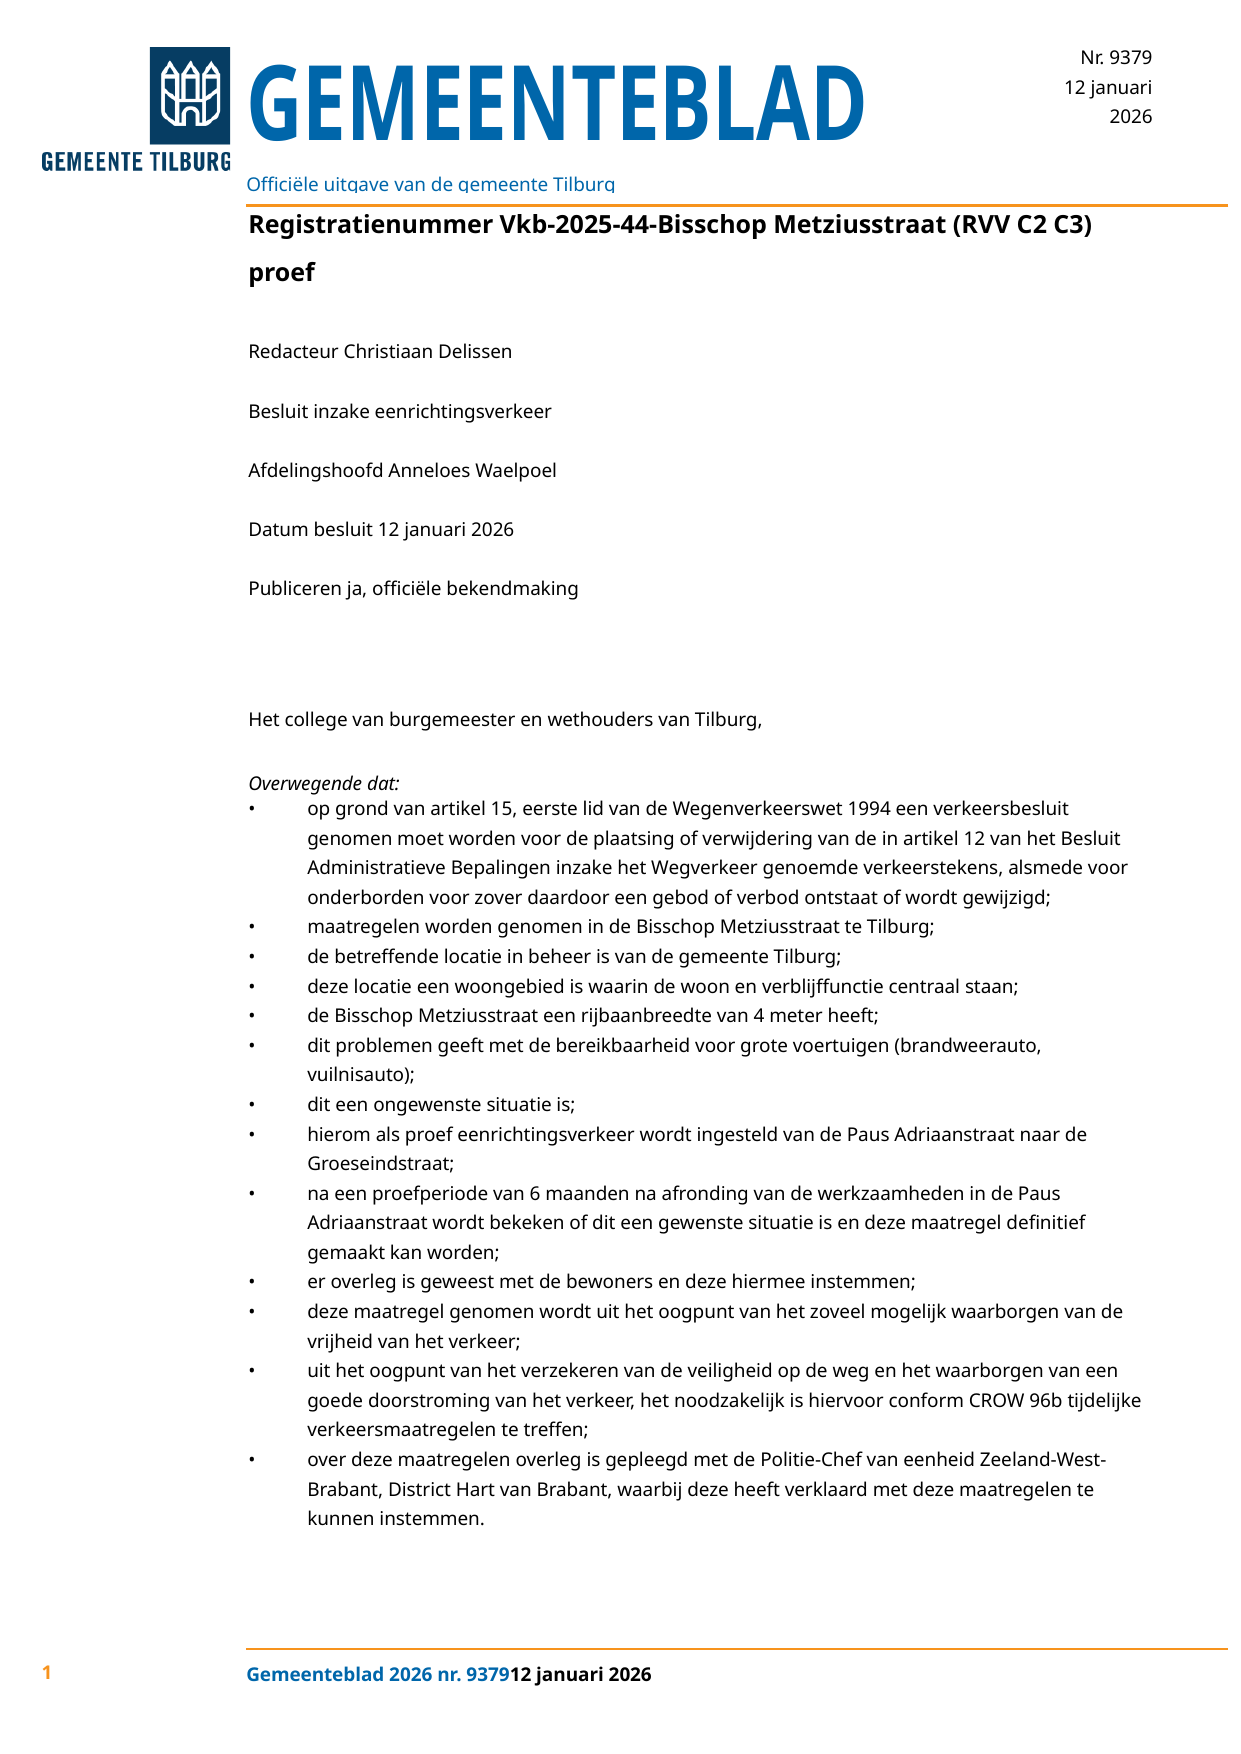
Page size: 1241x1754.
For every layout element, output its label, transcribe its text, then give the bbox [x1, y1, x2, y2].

list dit problemen geeft met de bereikbaarheid voor grote voertuigen (brandweerauto, vuilnisauto); [248, 1032, 1152, 1087]
text Overwegende dat: [248, 770, 1152, 795]
list uit het oogpunt van het verzekeren van de veiligheid op de weg en het waarborgen van een goede doorstroming van het verkeer, het noodzakelijk is hiervoor conform CROW 96b tijdelijke verkeersmaatregelen te treffen; [248, 1357, 1152, 1442]
list hierom als proef eenrichtingsverkeer wordt ingesteld van de Paus Adriaanstraat naar de Groeseindstraat; [248, 1121, 1152, 1176]
text Registratienummer Vkb-2025-44-Bisschop Metziusstraat (RVV C2 C3) proef [248, 207, 1152, 288]
list deze maatregel genomen wordt uit het oogpunt van het zoveel mogelijk waarborgen van de vrijheid van het verkeer; [248, 1298, 1152, 1354]
text Redacteur Christiaan Delissen [248, 339, 1152, 364]
list dit een ongewenste situatie is; [248, 1091, 1152, 1117]
picture [41, 47, 231, 172]
text Afdelingshoofd Anneloes Waelpoel [248, 457, 1152, 483]
list er overleg is geweest met de bewoners en deze hiermee instemmen; [248, 1269, 1152, 1294]
list maatregelen worden genomen in de Bisschop Metziusstraat te Tilburg; [248, 914, 1152, 939]
text Het college van burgemeester en wethouders van Tilburg, [248, 706, 1152, 731]
list over deze maatregelen overleg is gepleegd met de Politie-Chef van eenheid Zeeland-West-Brabant, District Hart van Brabant, waarbij deze heeft verklaard met deze maatregelen te kunnen instemmen. [248, 1446, 1152, 1531]
text Publiceren ja, officiële bekendmaking [248, 575, 1152, 601]
list de betreffende locatie in beheer is van de gemeente Tilburg; [248, 943, 1152, 969]
list na een proefperiode van 6 maanden na afronding van de werkzaamheden in de Paus Adriaanstraat wordt bekeken of dit een gewenste situatie is en deze maatregel definitief gemaakt kan worden; [248, 1180, 1152, 1265]
list deze locatie een woongebied is waarin de woon en verblijffunctie centraal staan; [248, 973, 1152, 999]
text Besluit inzake eenrichtingsverkeer [248, 398, 1152, 423]
list de Bisschop Metziusstraat een rijbaanbreedte van 4 meter heeft; [248, 1002, 1152, 1028]
list op grond van artikel 15, eerste lid van de Wegenverkeerswet 1994 een verkeersbesluit genomen moet worden voor de plaatsing of verwijdering van de in artikel 12 van het Besluit Administratieve Bepalingen inzake het Wegverkeer genoemde verkeerstekens, alsmede voor onderborden voor zover daardoor een gebod of verbod ontstaat of wordt gewijzigd; [248, 795, 1152, 910]
text Datum besluit 12 januari 2026 [248, 516, 1152, 542]
